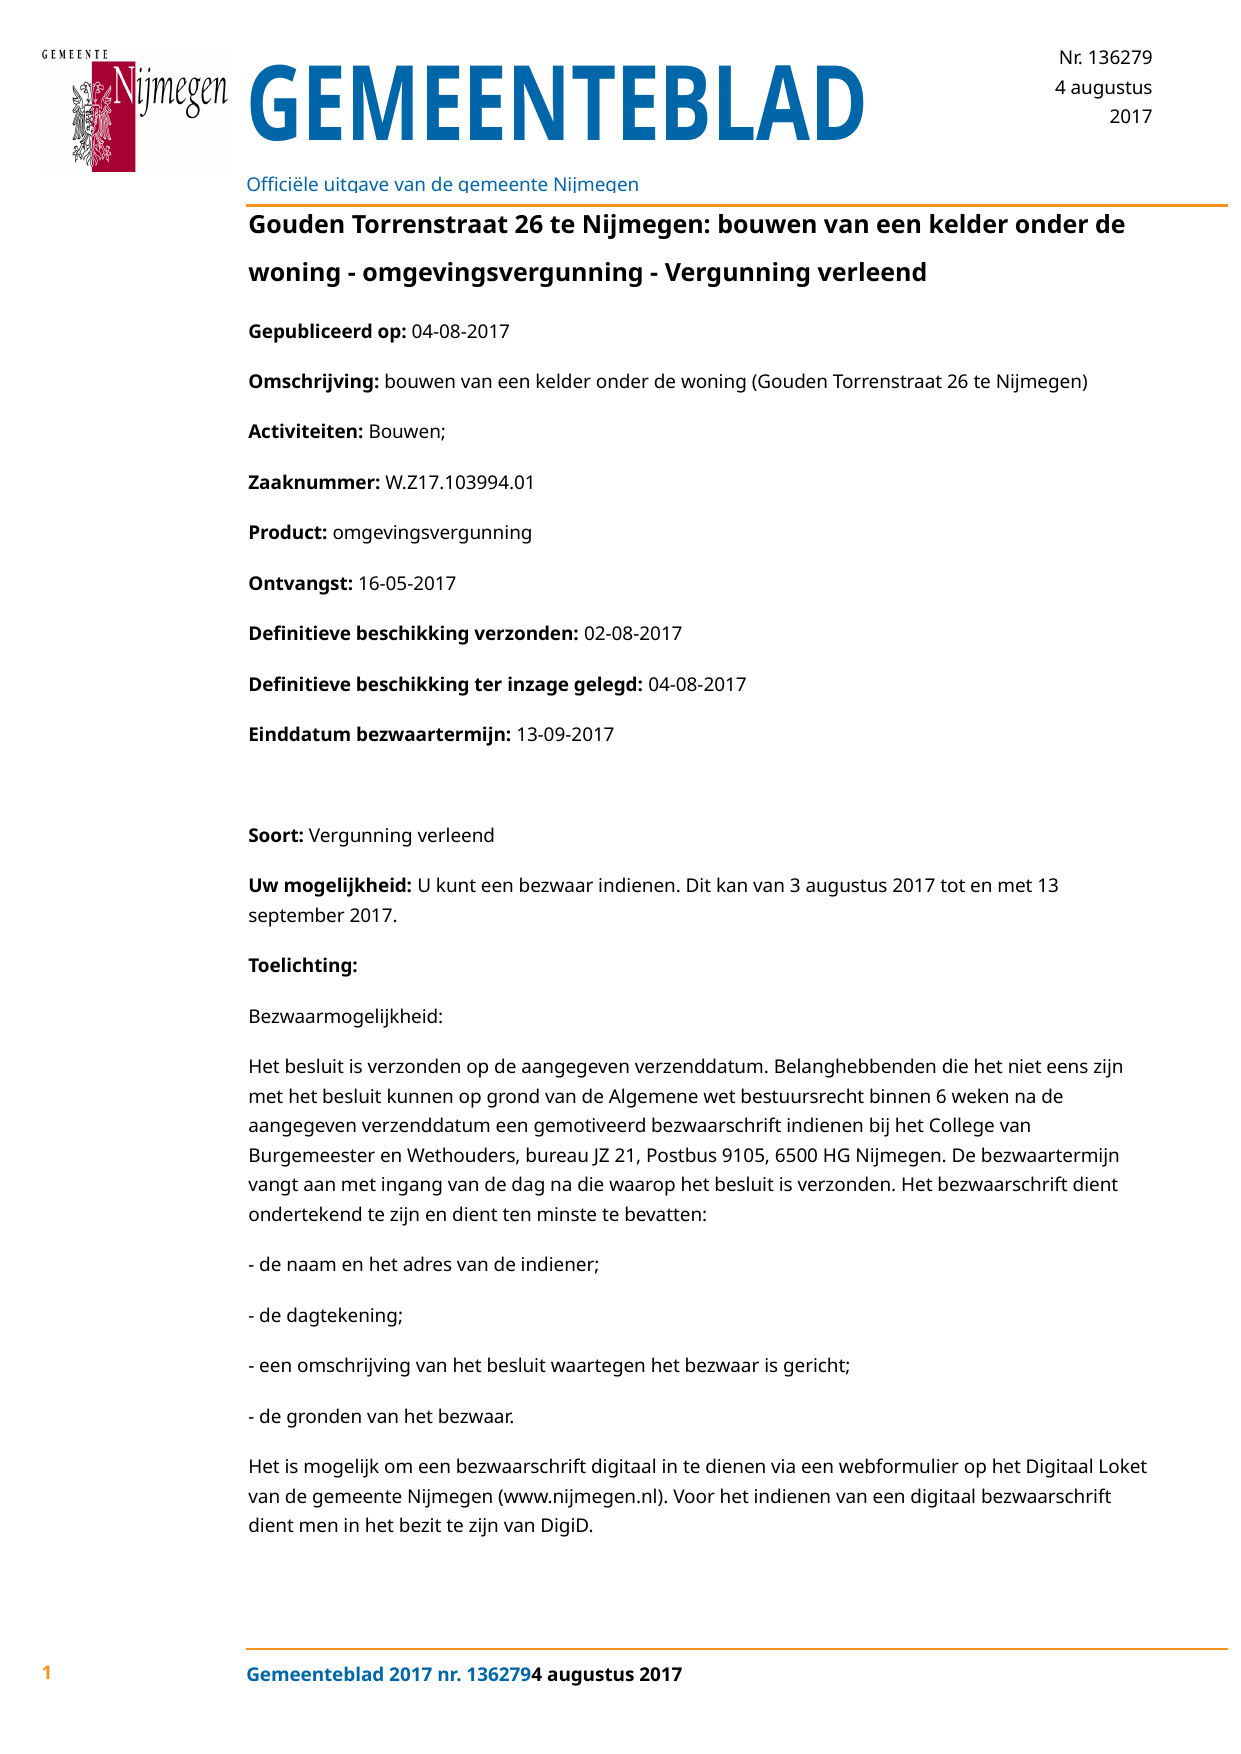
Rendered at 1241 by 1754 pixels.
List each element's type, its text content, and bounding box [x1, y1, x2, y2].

text Bezwaarmogelijkheid: [248, 1003, 1152, 1029]
text Definitieve beschikking verzonden: 02-08-2017 [248, 620, 1152, 646]
text Gepubliceerd op: 04-08-2017 [248, 318, 1152, 344]
text Ontvangst: 16-05-2017 [248, 570, 1152, 596]
text Soort: Vergunning verleend [248, 822, 1152, 848]
picture [41, 47, 231, 172]
text Uw mogelijkheid: U kunt een bezwaar indienen. Dit kan van 3 augustus 2017 tot en met 13 september 2017. [248, 872, 1152, 928]
text - de gronden van het bezwaar. [248, 1403, 1152, 1429]
text - de naam en het adres van de indiener; [248, 1252, 1152, 1277]
text - een omschrijving van het besluit waartegen het bezwaar is gericht; [248, 1352, 1152, 1378]
text Omschrijving: bouwen van een kelder onder de woning (Gouden Torrenstraat 26 te Nijmegen) [248, 368, 1152, 394]
text Toelichting: [248, 952, 1152, 978]
text Het besluit is verzonden op de aangegeven verzenddatum. Belanghebbenden die het niet eens zijn met het besluit kunnen op grond van de Algemene wet bestuursrecht binnen 6 weken na de aangegeven verzenddatum een gemotiveerd bezwaarschrift indienen bij het College van Burgemeester en Wethouders, bureau JZ 21, Postbus 9105, 6500 HG Nijmegen. De bezwaartermijn vangt aan met ingang van de dag na die waarop het besluit is verzonden. Het bezwaarschrift dient ondertekend te zijn en dient ten minste te bevatten: [248, 1053, 1152, 1227]
text Einddatum bezwaartermijn: 13-09-2017 [248, 721, 1152, 747]
text Definitieve beschikking ter inzage gelegd: 04-08-2017 [248, 671, 1152, 697]
text Activiteiten: Bouwen; [248, 419, 1152, 444]
text Zaaknummer: W.Z17.103994.01 [248, 469, 1152, 495]
text - de dagtekening; [248, 1302, 1152, 1328]
text Product: omgevingsvergunning [248, 519, 1152, 545]
text Het is mogelijk om een bezwaarschrift digitaal in te dienen via een webformulier op het Digitaal Loket van de gemeente Nijmegen (www.nijmegen.nl). Voor het indienen van een digitaal bezwaarschrift dient men in het bezit te zijn van DigiD. [248, 1453, 1152, 1538]
text Gouden Torrenstraat 26 te Nijmegen: bouwen van een kelder onder de woning - omgevingsvergunning - Vergunning verleend [248, 207, 1152, 288]
